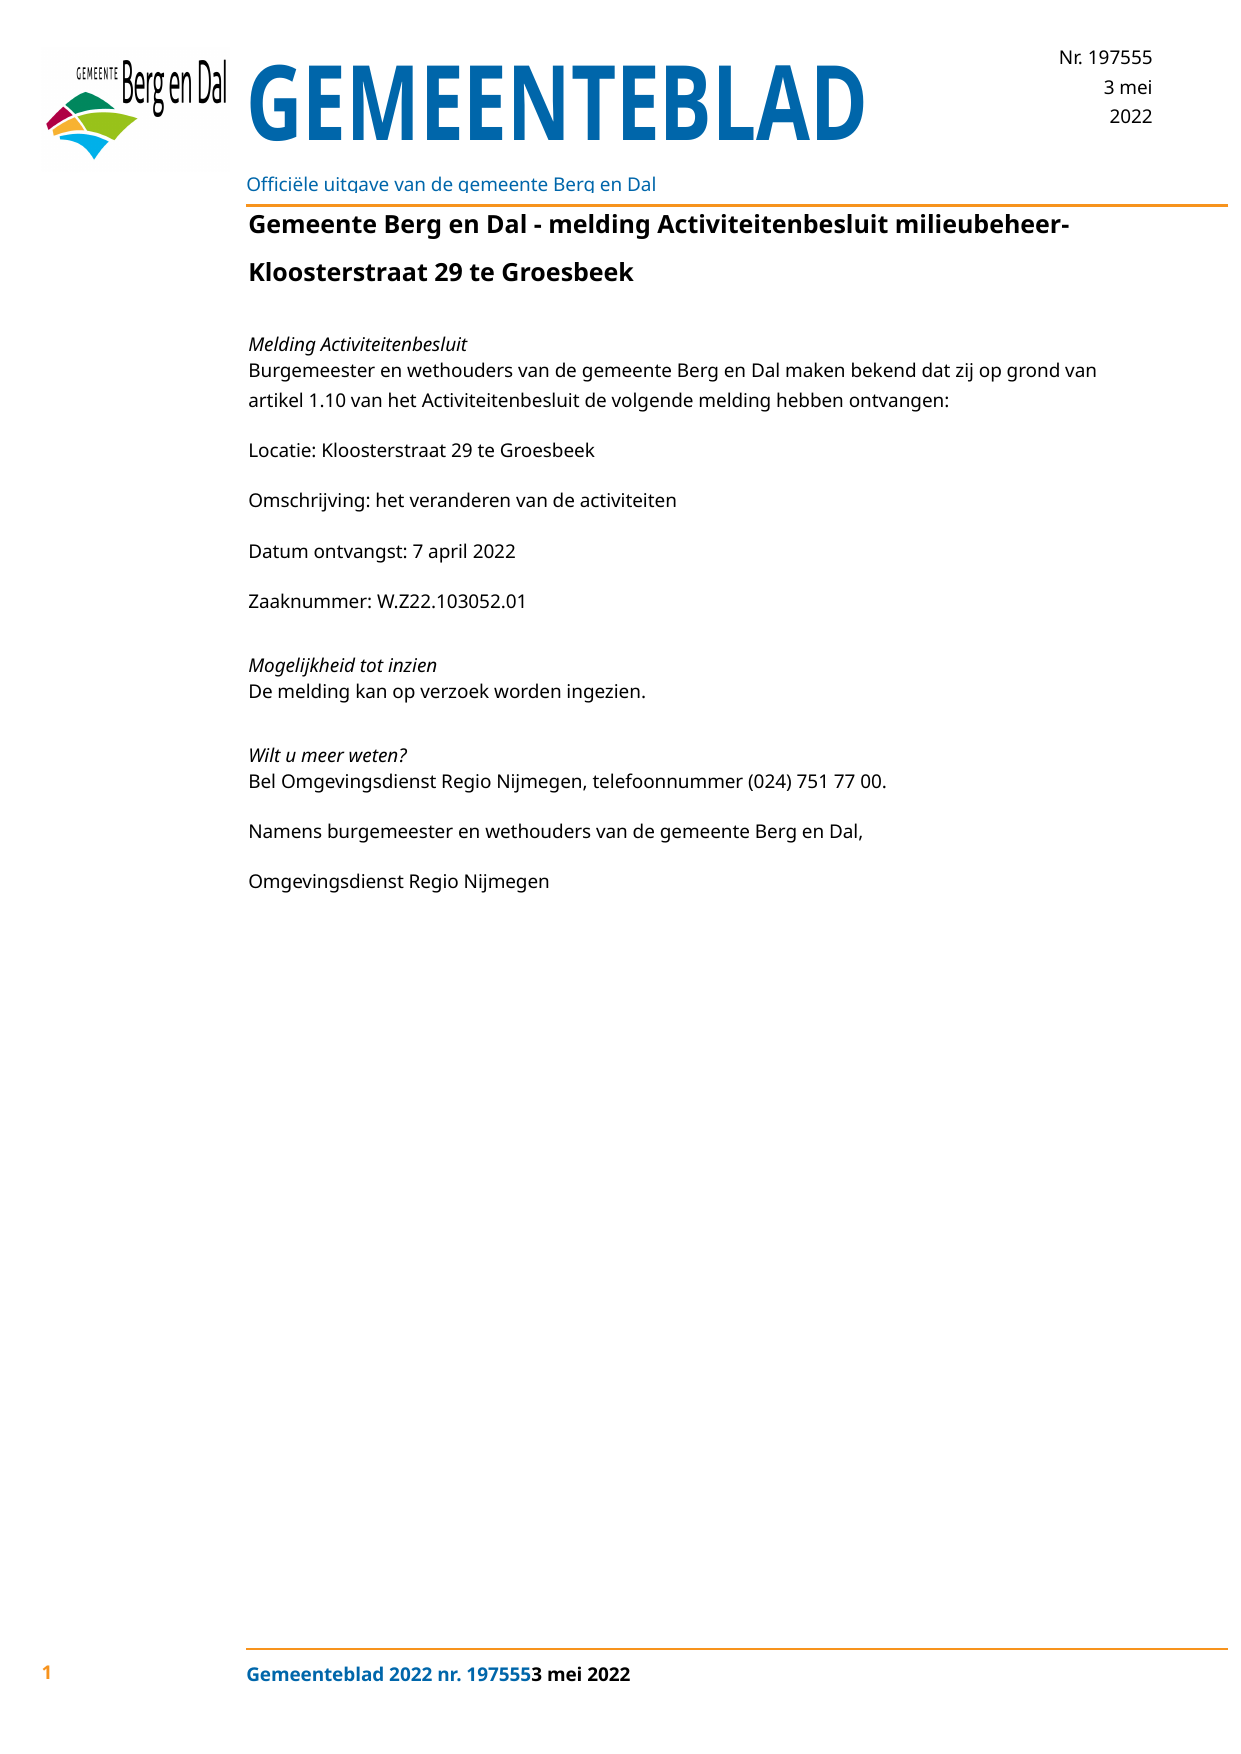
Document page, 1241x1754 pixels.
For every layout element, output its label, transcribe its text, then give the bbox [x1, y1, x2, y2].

text Datum ontvangst: 7 april 2022 [248, 538, 1152, 564]
text Zaaknummer: W.Z22.103052.01 [248, 588, 1152, 614]
text Gemeente Berg en Dal - melding Activiteitenbesluit milieubeheer- Kloosterstraat 29 te Groesbeek [248, 207, 1152, 288]
text Mogelijkheid tot inzien [248, 652, 1152, 678]
text Locatie: Kloosterstraat 29 te Groesbeek [248, 437, 1152, 463]
text Omschrijving: het veranderen van de activiteiten [248, 488, 1152, 513]
text Melding Activiteitenbesluit [248, 331, 1152, 357]
picture [41, 47, 231, 172]
text Bel Omgevingsdienst Regio Nijmegen, telefoonnummer (024) 751 77 00. [248, 768, 1152, 793]
text Burgemeester en wethouders van de gemeente Berg en Dal maken bekend dat zij op grond van artikel 1.10 van het Activiteitenbesluit de volgende melding hebben ontvangen: [248, 357, 1152, 412]
text Wilt u meer weten? [248, 742, 1152, 768]
text Omgevingsdienst Regio Nijmegen [248, 869, 1152, 894]
text Namens burgemeester en wethouders van de gemeente Berg en Dal, [248, 818, 1152, 844]
text De melding kan op verzoek worden ingezien. [248, 678, 1152, 704]
